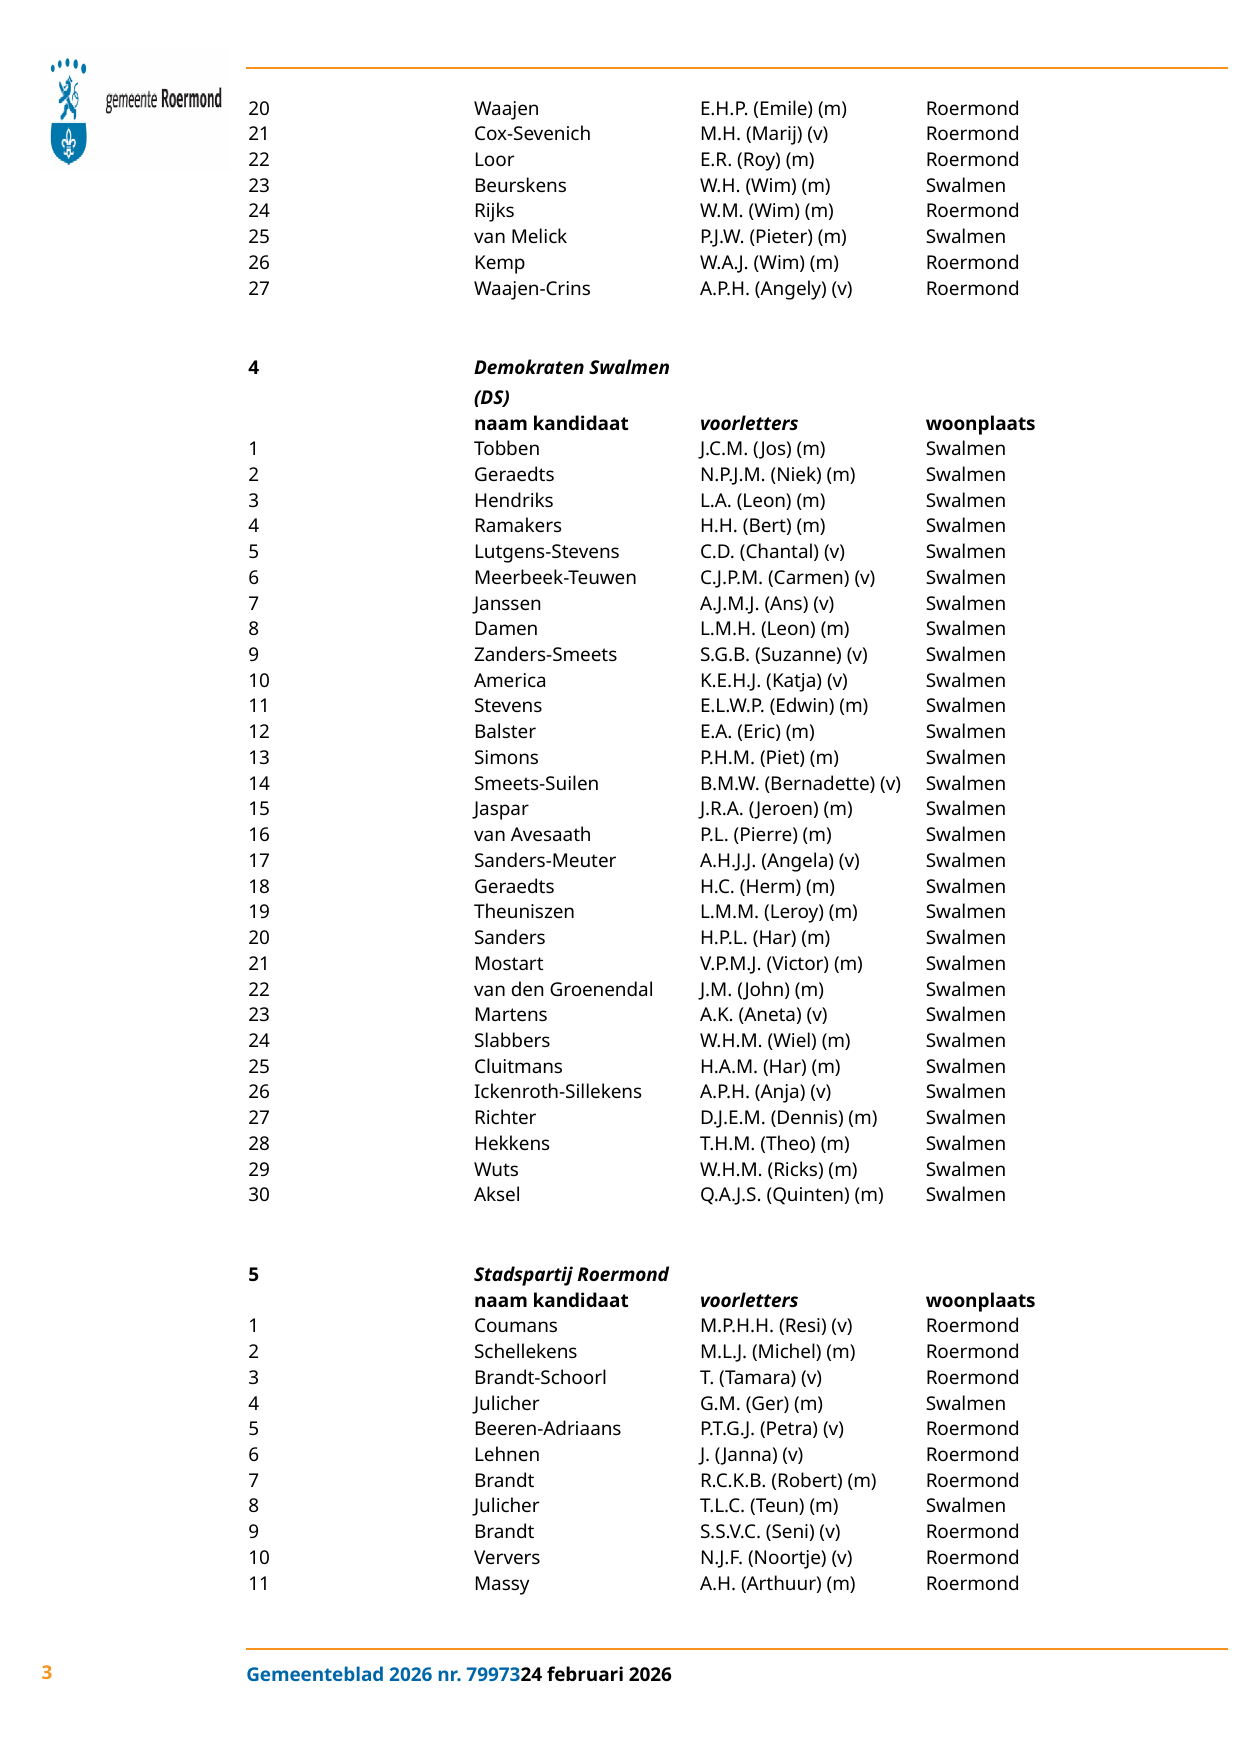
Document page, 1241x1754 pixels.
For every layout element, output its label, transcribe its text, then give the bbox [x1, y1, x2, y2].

table_cell 25 [248, 224, 474, 249]
table_cell A.P.H. (Anja) (v) [700, 1079, 926, 1104]
table_cell Roermond [926, 1544, 1152, 1570]
table_cell Simons [474, 744, 700, 770]
table_header 4 [248, 354, 474, 410]
table_cell J. (Janna) (v) [700, 1441, 926, 1467]
table_cell Beeren-Adriaans [474, 1415, 700, 1441]
table_cell Damen [474, 616, 700, 641]
table_cell H.H. (Bert) (m) [700, 513, 926, 538]
table_cell 3 [248, 487, 474, 513]
table_cell 5 [248, 1415, 474, 1441]
table_cell Roermond [926, 95, 1152, 121]
table_cell van den Groenendal [474, 976, 700, 1001]
table_cell Swalmen [926, 1001, 1152, 1027]
table_cell Julicher [474, 1390, 700, 1415]
table_cell naam kandidaat [474, 410, 700, 435]
table_cell 26 [248, 1079, 474, 1104]
table_cell W.H.M. (Wiel) (m) [700, 1027, 926, 1053]
table_cell woonplaats [926, 1287, 1152, 1312]
table_cell Rijks [474, 198, 700, 223]
table_cell P.H.M. (Piet) (m) [700, 744, 926, 770]
table_cell 8 [248, 616, 474, 641]
table_cell Swalmen [926, 1104, 1152, 1130]
table_cell 21 [248, 121, 474, 146]
table_cell Roermond [926, 1364, 1152, 1390]
table_cell Meerbeek-Teuwen [474, 564, 700, 590]
table_cell 6 [248, 1441, 474, 1467]
table_cell Swalmen [926, 172, 1152, 198]
table_cell Roermond [926, 1570, 1152, 1596]
table_cell Roermond [926, 275, 1152, 301]
table_cell Waajen-Crins [474, 275, 700, 301]
table_cell Swalmen [926, 641, 1152, 667]
table_cell Slabbers [474, 1027, 700, 1053]
table_cell Swalmen [926, 1130, 1152, 1156]
table_cell [248, 1287, 474, 1312]
table_cell Swalmen [926, 950, 1152, 976]
table_cell Mostart [474, 950, 700, 976]
table_cell Swalmen [926, 461, 1152, 487]
table_cell 26 [248, 249, 474, 275]
table_cell A.H. (Arthuur) (m) [700, 1570, 926, 1596]
table_cell Swalmen [926, 873, 1152, 898]
table_cell Tobben [474, 435, 700, 461]
table_cell 23 [248, 1001, 474, 1027]
table_cell 10 [248, 667, 474, 693]
table_cell Roermond [926, 249, 1152, 275]
table_cell A.P.H. (Angely) (v) [700, 275, 926, 301]
table_cell 15 [248, 796, 474, 821]
table_cell 5 [248, 538, 474, 564]
table_cell Swalmen [926, 847, 1152, 873]
table_cell E.A. (Eric) (m) [700, 719, 926, 744]
table_cell 24 [248, 198, 474, 223]
table_cell M.H. (Marij) (v) [700, 121, 926, 146]
table_cell Geraedts [474, 873, 700, 898]
table_cell voorletters [700, 410, 926, 435]
table_cell Schellekens [474, 1338, 700, 1364]
table_cell Hekkens [474, 1130, 700, 1156]
table_cell A.J.M.J. (Ans) (v) [700, 590, 926, 616]
table_cell E.L.W.P. (Edwin) (m) [700, 693, 926, 718]
table_cell H.C. (Herm) (m) [700, 873, 926, 898]
table_cell Swalmen [926, 1027, 1152, 1053]
table_cell Swalmen [926, 976, 1152, 1001]
table_cell Swalmen [926, 1493, 1152, 1518]
table_cell Sanders-Meuter [474, 847, 700, 873]
table_cell W.H. (Wim) (m) [700, 172, 926, 198]
table_cell 22 [248, 976, 474, 1001]
table_cell Roermond [926, 198, 1152, 223]
table_cell E.R. (Roy) (m) [700, 146, 926, 172]
table_cell L.A. (Leon) (m) [700, 487, 926, 513]
table_cell N.P.J.M. (Niek) (m) [700, 461, 926, 487]
table_cell 24 [248, 1027, 474, 1053]
table_cell V.P.M.J. (Victor) (m) [700, 950, 926, 976]
table_cell Swalmen [926, 538, 1152, 564]
table_header 5 [248, 1261, 474, 1287]
table_cell 9 [248, 1518, 474, 1544]
table_cell 17 [248, 847, 474, 873]
table_cell P.T.G.J. (Petra) (v) [700, 1415, 926, 1441]
table_cell 27 [248, 1104, 474, 1130]
table_cell Swalmen [926, 899, 1152, 924]
table_cell Roermond [926, 121, 1152, 146]
table_cell Swalmen [926, 1053, 1152, 1079]
table_cell M.P.H.H. (Resi) (v) [700, 1313, 926, 1338]
table_cell Jaspar [474, 796, 700, 821]
table_cell 19 [248, 899, 474, 924]
table_header [700, 354, 926, 410]
table_cell 13 [248, 744, 474, 770]
table_cell Beurskens [474, 172, 700, 198]
table_cell Balster [474, 719, 700, 744]
table_cell Swalmen [926, 224, 1152, 249]
table_cell 1 [248, 1313, 474, 1338]
table_cell Roermond [926, 1338, 1152, 1364]
table_cell 9 [248, 641, 474, 667]
table_cell Julicher [474, 1493, 700, 1518]
table_cell Swalmen [926, 564, 1152, 590]
table_cell 16 [248, 821, 474, 847]
table_cell Swalmen [926, 616, 1152, 641]
table_cell Cox-Sevenich [474, 121, 700, 146]
table_cell S.G.B. (Suzanne) (v) [700, 641, 926, 667]
table_cell Wuts [474, 1156, 700, 1182]
table_cell E.H.P. (Emile) (m) [700, 95, 926, 121]
table_cell W.H.M. (Ricks) (m) [700, 1156, 926, 1182]
table_cell 2 [248, 461, 474, 487]
table_cell K.E.H.J. (Katja) (v) [700, 667, 926, 693]
table_cell Lutgens-Stevens [474, 538, 700, 564]
table_cell Loor [474, 146, 700, 172]
table_cell 4 [248, 513, 474, 538]
table_cell Cluitmans [474, 1053, 700, 1079]
table_cell Roermond [926, 1518, 1152, 1544]
table_cell [248, 410, 474, 435]
table_cell Swalmen [926, 924, 1152, 950]
table_cell S.S.V.C. (Seni) (v) [700, 1518, 926, 1544]
table_cell Swalmen [926, 796, 1152, 821]
table_cell Lehnen [474, 1441, 700, 1467]
table_cell Ververs [474, 1544, 700, 1570]
table_cell L.M.M. (Leroy) (m) [700, 899, 926, 924]
table_cell Martens [474, 1001, 700, 1027]
table_cell T.H.M. (Theo) (m) [700, 1130, 926, 1156]
table_cell Waajen [474, 95, 700, 121]
table_cell 30 [248, 1182, 474, 1207]
table_cell N.J.F. (Noortje) (v) [700, 1544, 926, 1570]
table_cell Ickenroth-Sillekens [474, 1079, 700, 1104]
table_cell 11 [248, 693, 474, 718]
table_cell 4 [248, 1390, 474, 1415]
table_cell J.M. (John) (m) [700, 976, 926, 1001]
table_cell W.M. (Wim) (m) [700, 198, 926, 223]
table_cell 7 [248, 590, 474, 616]
table_cell 20 [248, 95, 474, 121]
table_cell Theuniszen [474, 899, 700, 924]
table_cell 7 [248, 1467, 474, 1493]
table_cell A.K. (Aneta) (v) [700, 1001, 926, 1027]
table_cell Swalmen [926, 821, 1152, 847]
table_cell Stevens [474, 693, 700, 718]
table_cell 1 [248, 435, 474, 461]
table_cell Richter [474, 1104, 700, 1130]
table_cell J.R.A. (Jeroen) (m) [700, 796, 926, 821]
table_cell Swalmen [926, 1182, 1152, 1207]
table_cell 18 [248, 873, 474, 898]
table_cell W.A.J. (Wim) (m) [700, 249, 926, 275]
table_cell Swalmen [926, 693, 1152, 718]
picture [41, 47, 231, 172]
table_cell America [474, 667, 700, 693]
table_cell 27 [248, 275, 474, 301]
table_cell 11 [248, 1570, 474, 1596]
table_cell Q.A.J.S. (Quinten) (m) [700, 1182, 926, 1207]
table_cell 21 [248, 950, 474, 976]
table_cell 20 [248, 924, 474, 950]
table_header Demokraten Swalmen (DS) [474, 354, 700, 410]
table_cell Roermond [926, 1467, 1152, 1493]
table_cell 6 [248, 564, 474, 590]
table_cell Swalmen [926, 667, 1152, 693]
table_cell M.L.J. (Michel) (m) [700, 1338, 926, 1364]
table_cell Swalmen [926, 1079, 1152, 1104]
table_cell R.C.K.B. (Robert) (m) [700, 1467, 926, 1493]
table_header [700, 1261, 926, 1287]
table_header Stadspartij Roermond [474, 1261, 700, 1287]
table_header [926, 1261, 1152, 1287]
table_cell 2 [248, 1338, 474, 1364]
table_cell Janssen [474, 590, 700, 616]
table_cell Zanders-Smeets [474, 641, 700, 667]
table_cell D.J.E.M. (Dennis) (m) [700, 1104, 926, 1130]
table_cell C.D. (Chantal) (v) [700, 538, 926, 564]
table_cell Swalmen [926, 744, 1152, 770]
table_cell voorletters [700, 1287, 926, 1312]
table_cell Swalmen [926, 770, 1152, 796]
table_cell H.A.M. (Har) (m) [700, 1053, 926, 1079]
table_cell T. (Tamara) (v) [700, 1364, 926, 1390]
table_cell Brandt-Schoorl [474, 1364, 700, 1390]
table_cell Geraedts [474, 461, 700, 487]
table_cell P.J.W. (Pieter) (m) [700, 224, 926, 249]
table_cell Swalmen [926, 487, 1152, 513]
table_cell Aksel [474, 1182, 700, 1207]
table_cell A.H.J.J. (Angela) (v) [700, 847, 926, 873]
table_cell 14 [248, 770, 474, 796]
table_cell 10 [248, 1544, 474, 1570]
table_cell Smeets-Suilen [474, 770, 700, 796]
table_cell Roermond [926, 146, 1152, 172]
table_cell T.L.C. (Teun) (m) [700, 1493, 926, 1518]
table_cell J.C.M. (Jos) (m) [700, 435, 926, 461]
table_cell Massy [474, 1570, 700, 1596]
table_cell G.M. (Ger) (m) [700, 1390, 926, 1415]
table_cell Swalmen [926, 1156, 1152, 1182]
table_cell Roermond [926, 1441, 1152, 1467]
table_cell van Avesaath [474, 821, 700, 847]
table_cell Swalmen [926, 513, 1152, 538]
table_cell Brandt [474, 1467, 700, 1493]
table_cell 28 [248, 1130, 474, 1156]
table_cell B.M.W. (Bernadette) (v) [700, 770, 926, 796]
table_cell 8 [248, 1493, 474, 1518]
table_cell naam kandidaat [474, 1287, 700, 1312]
table_cell Brandt [474, 1518, 700, 1544]
table_cell H.P.L. (Har) (m) [700, 924, 926, 950]
table_cell Kemp [474, 249, 700, 275]
table_cell 25 [248, 1053, 474, 1079]
table_cell Ramakers [474, 513, 700, 538]
table_cell Roermond [926, 1415, 1152, 1441]
table_cell 3 [248, 1364, 474, 1390]
table_cell P.L. (Pierre) (m) [700, 821, 926, 847]
table_cell L.M.H. (Leon) (m) [700, 616, 926, 641]
table_cell van Melick [474, 224, 700, 249]
table_cell Swalmen [926, 435, 1152, 461]
table_cell 29 [248, 1156, 474, 1182]
table_cell 12 [248, 719, 474, 744]
table_cell Coumans [474, 1313, 700, 1338]
table_cell Sanders [474, 924, 700, 950]
table_cell woonplaats [926, 410, 1152, 435]
table_cell 22 [248, 146, 474, 172]
table_cell C.J.P.M. (Carmen) (v) [700, 564, 926, 590]
table_cell Swalmen [926, 590, 1152, 616]
table_cell Swalmen [926, 719, 1152, 744]
table_cell 23 [248, 172, 474, 198]
table_header [926, 354, 1152, 410]
table_cell Hendriks [474, 487, 700, 513]
table_cell Roermond [926, 1313, 1152, 1338]
table_cell Swalmen [926, 1390, 1152, 1415]
